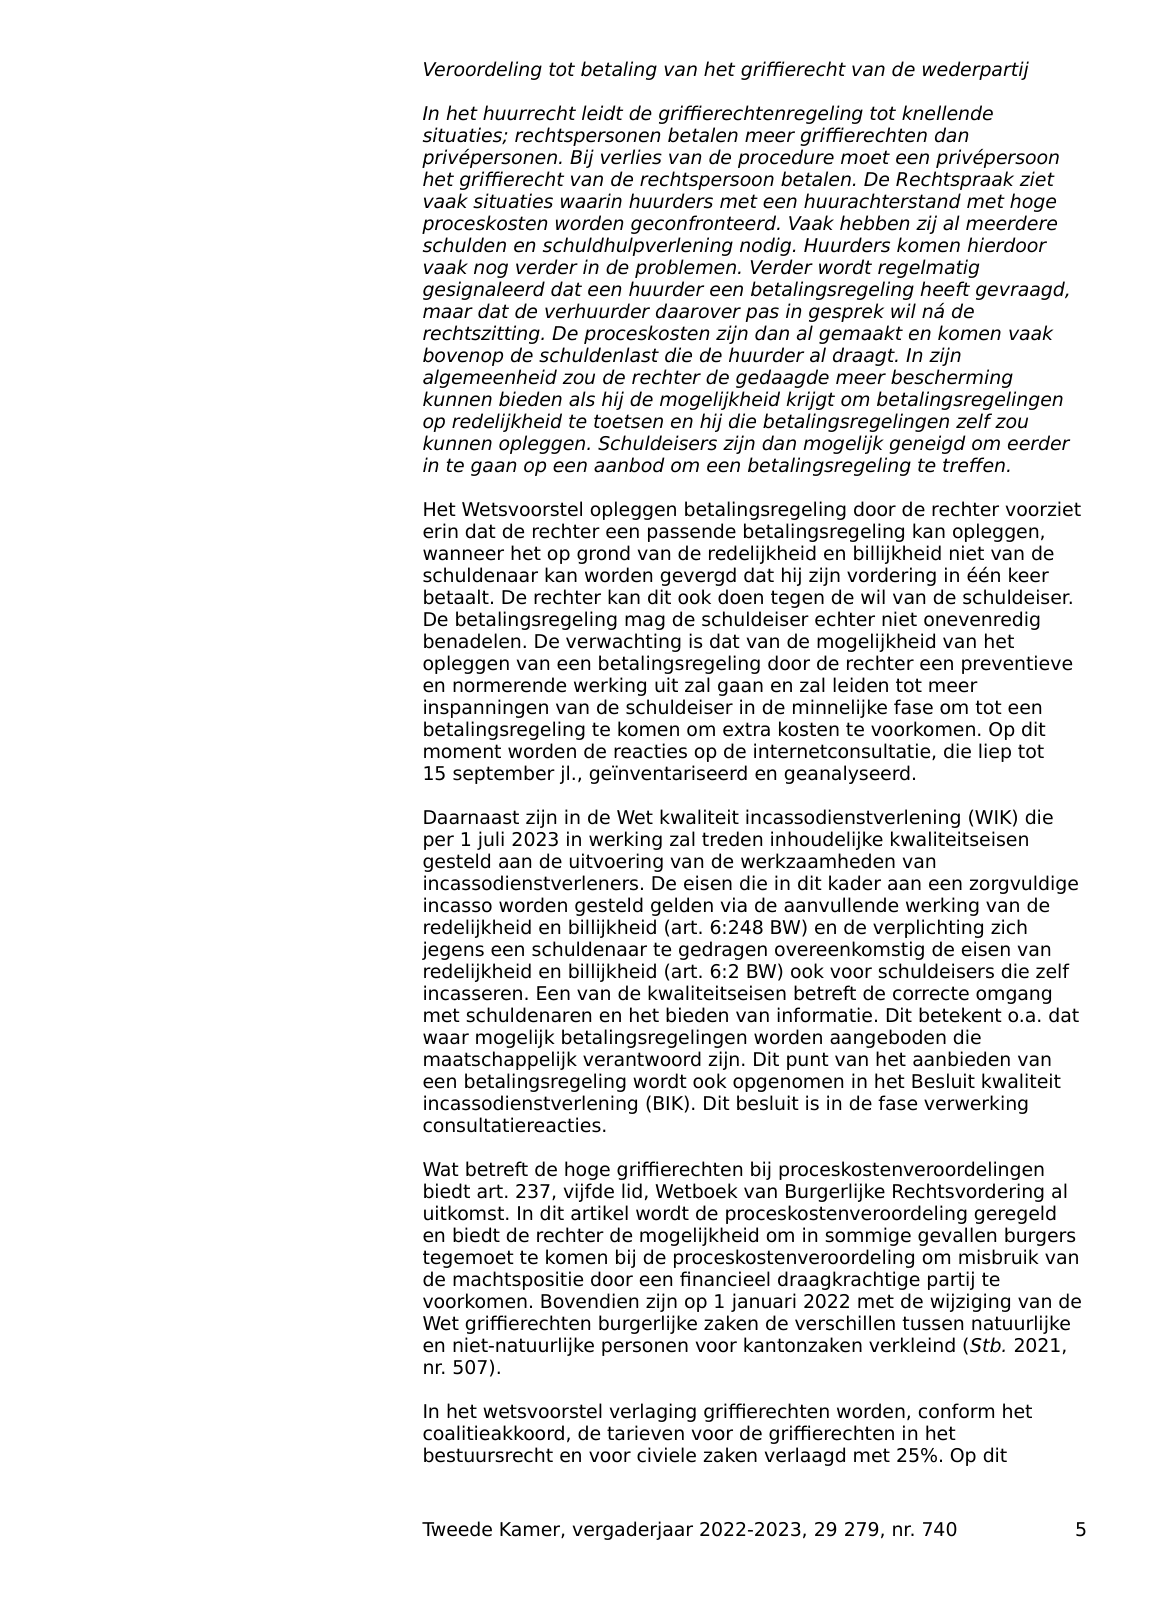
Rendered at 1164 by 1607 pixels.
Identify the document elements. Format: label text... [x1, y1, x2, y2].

text In het wetsvoorstel verlaging griffierechten worden, conform het coalitieakkoord, de tarieven voor de griffierechten in het bestuursrecht en voor civiele zaken verlaagd met 25%. Op dit [422, 1401, 1087, 1467]
text Daarnaast zijn in de Wet kwaliteit incassodienstverlening (WIK) die per 1 juli 2023 in werking zal treden inhoudelijke kwaliteitseisen gesteld aan de uitvoering van de werkzaamheden van incassodienstverleners. De eisen die in dit kader aan een zorgvuldige incasso worden gesteld gelden via de aanvullende werking van de redelijkheid en billijkheid (art. 6:248 BW) en de verplichting zich jegens een schuldenaar te gedragen overeenkomstig de eisen van redelijkheid en billijkheid (art. 6:2 BW) ook voor schuldeisers die zelf incasseren. Een van de kwaliteitseisen betreft de correcte omgang met schuldenaren en het bieden van informatie. Dit betekent o.a. dat waar mogelijk betalingsregelingen worden aangeboden die maatschappelijk verantwoord zijn. Dit punt van het aanbieden van een betalingsregeling wordt ook opgenomen in het Besluit kwaliteit incassodienstverlening (BIK). Dit besluit is in de fase verwerking consultatiereacties. [422, 807, 1087, 1137]
text Wat betreft de hoge griffierechten bij proceskostenveroordelingen biedt art. 237, vijfde lid, Wetboek van Burgerlijke Rechtsvordering al uitkomst. In dit artikel wordt de proceskostenveroordeling geregeld en biedt de rechter de mogelijkheid om in sommige gevallen burgers tegemoet te komen bij de proceskostenveroordeling om misbruik van de machtspositie door een financieel draagkrachtige partij te voorkomen. Bovendien zijn op 1 januari 2022 met de wijziging van de Wet griffierechten burgerlijke zaken de verschillen tussen natuurlijke en niet-natuurlijke personen voor kantonzaken verkleind (Stb. 2021, nr. 507). [422, 1159, 1087, 1379]
text In het huurrecht leidt de griffierechtenregeling tot knellende situaties; rechtspersonen betalen meer griffierechten dan privépersonen. Bij verlies van de procedure moet een privépersoon het griffierecht van de rechtspersoon betalen. De Rechtspraak ziet vaak situaties waarin huurders met een huurachterstand met hoge proceskosten worden geconfronteerd. Vaak hebben zij al meerdere schulden en schuldhulpverlening nodig. Huurders komen hierdoor vaak nog verder in de problemen. Verder wordt regelmatig gesignaleerd dat een huurder een betalingsregeling heeft gevraagd, maar dat de verhuurder daarover pas in gesprek wil ná de rechtszitting. De proceskosten zijn dan al gemaakt en komen vaak bovenop de schuldenlast die de huurder al draagt. In zijn algemeenheid zou de rechter de gedaagde meer bescherming kunnen bieden als hij de mogelijkheid krijgt om betalingsregelingen op redelijkheid te toetsen en hij die betalingsregelingen zelf zou kunnen opleggen. Schuldeisers zijn dan mogelijk geneigd om eerder in te gaan op een aanbod om een betalingsregeling te treffen. [422, 103, 1087, 477]
text Het Wetsvoorstel opleggen betalingsregeling door de rechter voorziet erin dat de rechter een passende betalingsregeling kan opleggen, wanneer het op grond van de redelijkheid en billijkheid niet van de schuldenaar kan worden gevergd dat hij zijn vordering in één keer betaalt. De rechter kan dit ook doen tegen de wil van de schuldeiser. De betalingsregeling mag de schuldeiser echter niet onevenredig benadelen. De verwachting is dat van de mogelijkheid van het opleggen van een betalingsregeling door de rechter een preventieve en normerende werking uit zal gaan en zal leiden tot meer inspanningen van de schuldeiser in de minnelijke fase om tot een betalingsregeling te komen om extra kosten te voorkomen. Op dit moment worden de reacties op de internetconsultatie, die liep tot 15 september jl., geïnventariseerd en geanalyseerd. [422, 499, 1087, 785]
subtitle Veroordeling tot betaling van het griffierecht van de wederpartij [422, 59, 1087, 81]
